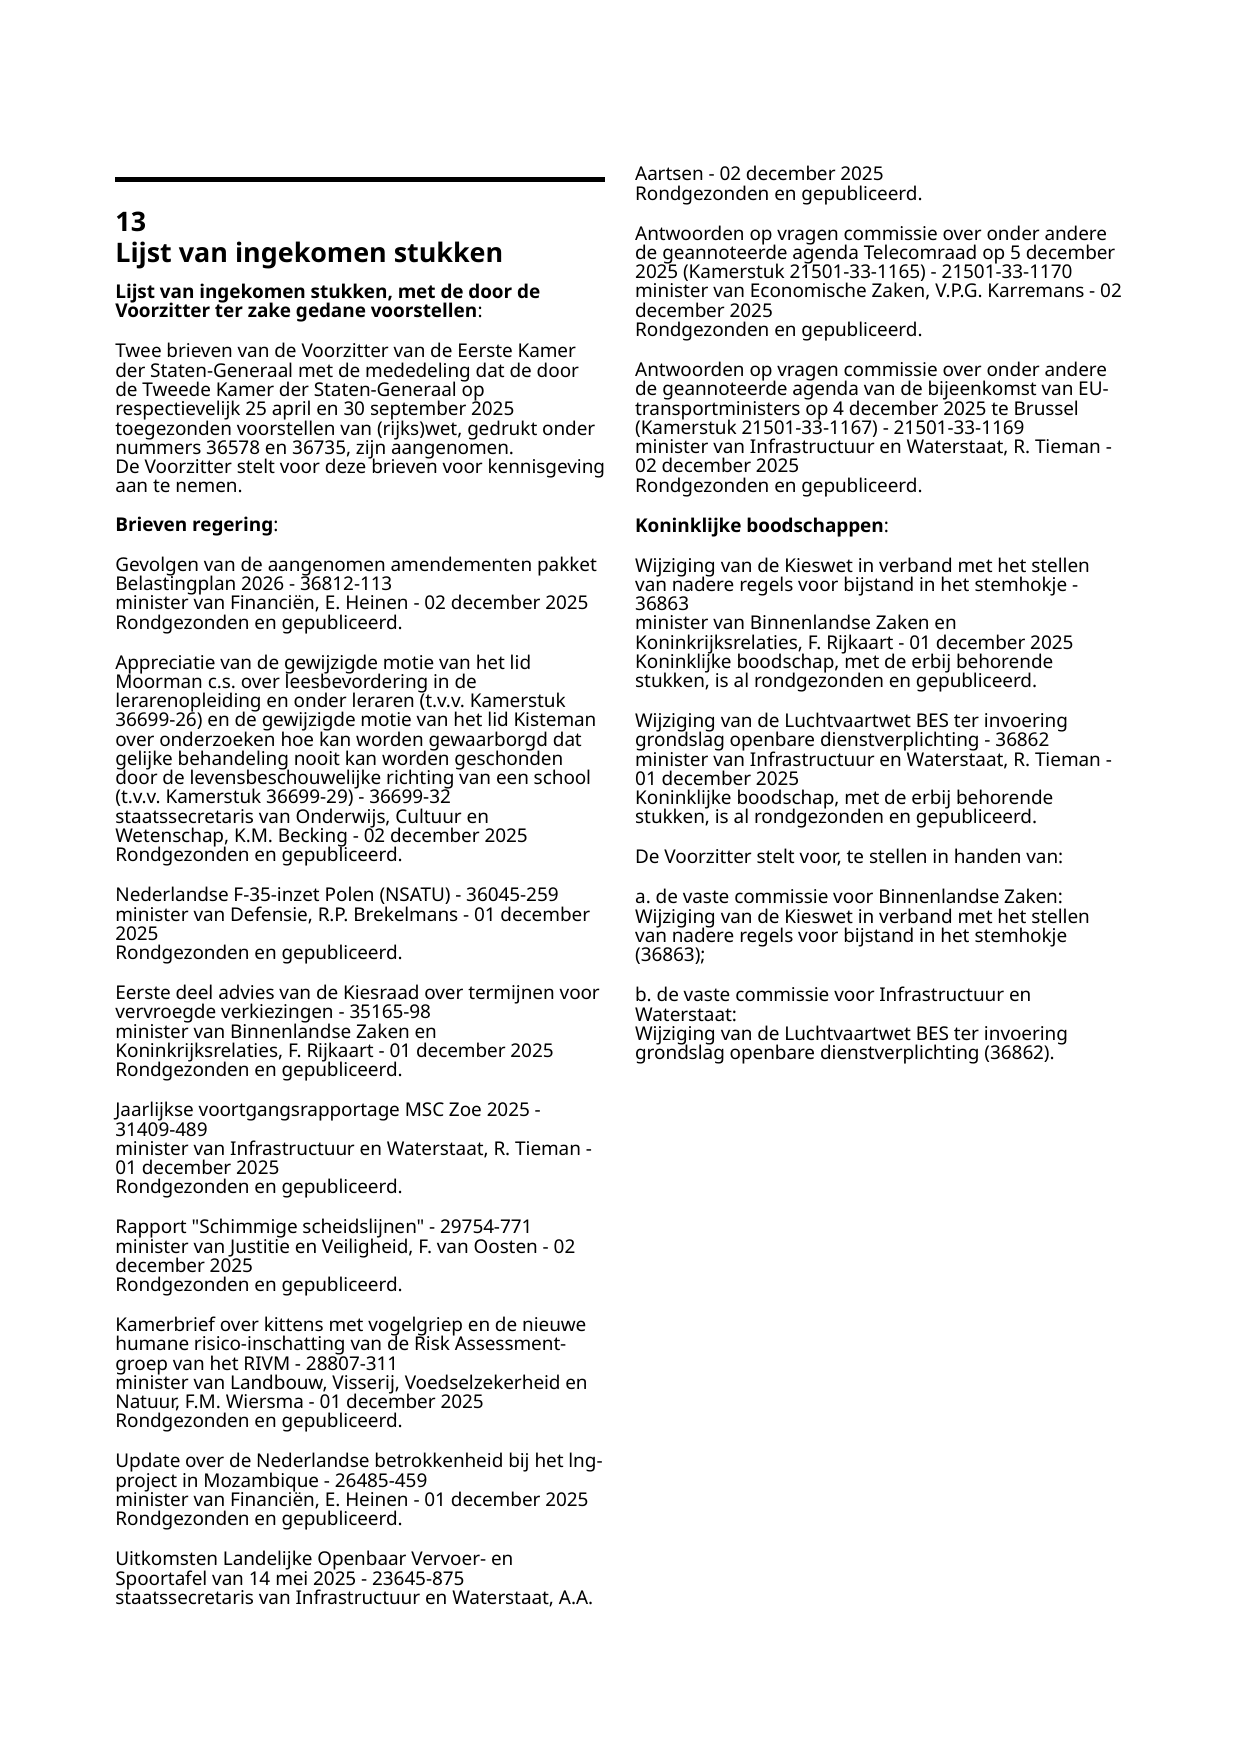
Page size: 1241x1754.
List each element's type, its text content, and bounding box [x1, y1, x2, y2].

text Twee brieven van de Voorzitter van de Eerste Kamer der Staten-Generaal met de mededeling dat de door de Tweede Kamer der Staten-Generaal op respectievelijk 25 april en 30 september 2025 toegezonden voorstellen van (rijks)wet, gedrukt onder nummers 36578 en 36735, zijn aangenomen. [115, 342, 605, 458]
text Gevolgen van de aangenomen amendementen pakket Belastingplan 2026 - 36812-113 [115, 556, 605, 594]
text minister van Financiën, E. Heinen - 01 december 2025 [115, 1491, 605, 1510]
text minister van Financiën, E. Heinen - 02 december 2025 [115, 594, 605, 614]
text Eerste deel advies van de Kiesraad over termijnen voor vervroegde verkiezingen - 35165-98 [115, 984, 605, 1023]
text Uitkomsten Landelijke Openbaar Vervoer- en Spoortafel van 14 mei 2025 - 23645-875 [115, 1550, 605, 1589]
text minister van Binnenlandse Zaken en Koninkrijksrelaties, F. Rijkaart - 01 december 2025 [635, 614, 1125, 653]
text staatssecretaris van Infrastructuur en Waterstaat, A.A. [115, 1589, 605, 1608]
text Rapport "Schimmige scheidslijnen" - 29754-771 [115, 1218, 605, 1238]
text Koninklijke boodschap, met de erbij behorende stukken, is al rondgezonden en gepubliceerd. [635, 653, 1125, 691]
text Rondgezonden en gepubliceerd. [115, 1276, 605, 1295]
text Wijziging van de Kieswet in verband met het stellen van nadere regels voor bijstand in het stemhokje (36863); [635, 908, 1125, 966]
text Aartsen - 02 december 2025 [635, 165, 1125, 184]
text Wijziging van de Kieswet in verband met het stellen van nadere regels voor bijstand in het stemhokje - 36863 [635, 557, 1125, 614]
text minister van Justitie en Veiligheid, F. van Oosten - 02 december 2025 [115, 1238, 605, 1276]
text Rondgezonden en gepubliceerd. [635, 184, 1125, 204]
text Jaarlijkse voortgangsrapportage MSC Zoe 2025 - 31409-489 [115, 1101, 605, 1140]
text De Voorzitter stelt voor, te stellen in handen van: [635, 848, 1125, 868]
text Rondgezonden en gepubliceerd. [115, 614, 605, 633]
text Update over de Nederlandse betrokkenheid bij het lng-project in Mozambique - 26485-459 [115, 1452, 605, 1491]
text De Voorzitter stelt voor deze brieven voor kennisgeving aan te nemen. [115, 458, 605, 497]
text minister van Economische Zaken, V.P.G. Karremans - 02 december 2025 [635, 282, 1125, 321]
text 13 [115, 203, 605, 239]
text Brieven regering: [115, 516, 605, 535]
text Antwoorden op vragen commissie over onder andere de geannoteerde agenda van de bijeenkomst van EU-transportministers op 4 december 2025 te Brussel (Kamerstuk 21501-33-1167) - 21501-33-1169 [635, 361, 1125, 438]
text Rondgezonden en gepubliceerd. [115, 846, 605, 866]
text Koninklijke boodschappen: [635, 517, 1125, 536]
text Nederlandse F-35-inzet Polen (NSATU) - 36045-259 [115, 886, 605, 906]
text Rondgezonden en gepubliceerd. [115, 1061, 605, 1081]
text Appreciatie van de gewijzigde motie van het lid Moorman c.s. over leesbevordering in de lerarenopleiding en onder leraren (t.v.v. Kamerstuk 36699-26) en de gewijzigde motie van het lid Kisteman over onderzoeken hoe kan worden gewaarborgd dat gelijke behandeling nooit kan worden geschonden door de levensbeschouwelijke richting van een school (t.v.v. Kamerstuk 36699-29) - 36699-32 [115, 654, 605, 808]
text Rondgezonden en gepubliceerd. [635, 321, 1125, 340]
text minister van Binnenlandse Zaken en Koninkrijksrelaties, F. Rijkaart - 01 december 2025 [115, 1023, 605, 1061]
text Rondgezonden en gepubliceerd. [115, 1178, 605, 1198]
text Rondgezonden en gepubliceerd. [115, 944, 605, 963]
text Rondgezonden en gepubliceerd. [115, 1510, 605, 1529]
text Wijziging van de Luchtvaartwet BES ter invoering grondslag openbare dienstverplichting - 36862 [635, 712, 1125, 751]
text staatssecretaris van Onderwijs, Cultuur en Wetenschap, K.M. Becking - 02 december 2025 [115, 808, 605, 846]
text minister van Infrastructuur en Waterstaat, R. Tieman - 01 december 2025 [115, 1140, 605, 1178]
text Antwoorden op vragen commissie over onder andere de geannoteerde agenda Telecomraad op 5 december 2025 (Kamerstuk 21501-33-1165) - 21501-33-1170 [635, 224, 1125, 282]
text Wijziging van de Luchtvaartwet BES ter invoering grondslag openbare dienstverplichting (36862). [635, 1025, 1125, 1063]
text Koninklijke boodschap, met de erbij behorende stukken, is al rondgezonden en gepubliceerd. [635, 789, 1125, 828]
text Rondgezonden en gepubliceerd. [635, 477, 1125, 496]
text Kamerbrief over kittens met vogelgriep en de nieuwe humane risico-inschatting van de Risk Assessment-groep van het RIVM - 28807-311 [115, 1316, 605, 1374]
text Rondgezonden en gepubliceerd. [115, 1412, 605, 1432]
text a. de vaste commissie voor Binnenlandse Zaken: [635, 888, 1125, 908]
text Lijst van ingekomen stukken [115, 239, 605, 283]
text Lijst van ingekomen stukken, met de door de Voorzitter ter zake gedane voorstellen: [115, 283, 605, 322]
text minister van Infrastructuur en Waterstaat, R. Tieman - 01 december 2025 [635, 751, 1125, 789]
text minister van Landbouw, Visserij, Voedselzekerheid en Natuur, F.M. Wiersma - 01 december 2025 [115, 1374, 605, 1412]
text minister van Defensie, R.P. Brekelmans - 01 december 2025 [115, 906, 605, 944]
text minister van Infrastructuur en Waterstaat, R. Tieman - 02 december 2025 [635, 438, 1125, 477]
text b. de vaste commissie voor Infrastructuur en Waterstaat: [635, 986, 1125, 1025]
